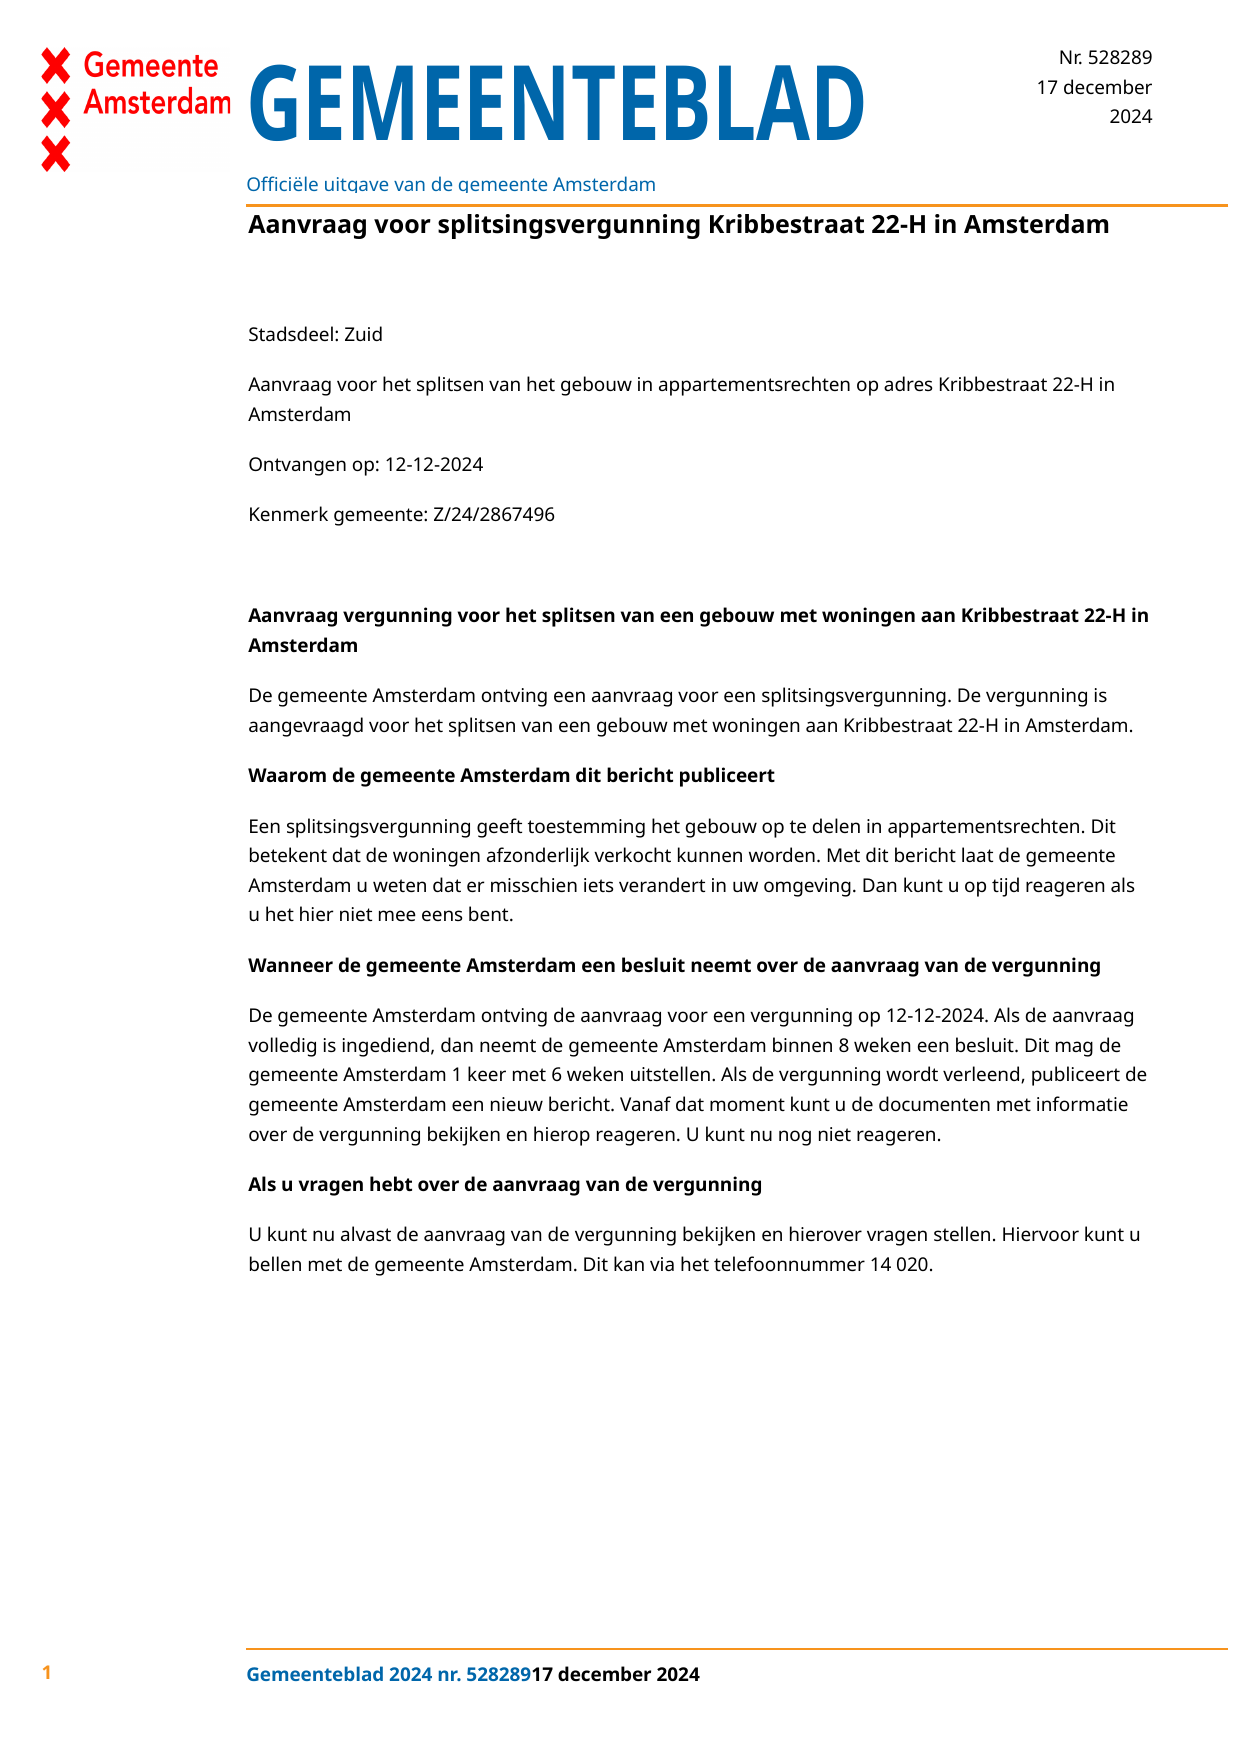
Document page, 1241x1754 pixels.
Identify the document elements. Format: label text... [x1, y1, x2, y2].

text Als u vragen hebt over de aanvraag van de vergunning [248, 1171, 1152, 1197]
text Wanneer de gemeente Amsterdam een besluit neemt over de aanvraag van de vergunning [248, 952, 1152, 978]
text De gemeente Amsterdam ontving een aanvraag voor een splitsingsvergunning. De vergunning is aangevraagd voor het splitsen van een gebouw met woningen aan Kribbestraat 22-H in Amsterdam. [248, 682, 1152, 738]
text Aanvraag voor het splitsen van het gebouw in appartementsrechten op adres Kribbestraat 22-H in Amsterdam [248, 371, 1152, 426]
text Een splitsingsvergunning geeft toestemming het gebouw op te delen in appartementsrechten. Dit betekent dat de woningen afzonderlijk verkocht kunnen worden. Met dit bericht laat de gemeente Amsterdam u weten dat er misschien iets verandert in uw omgeving. Dan kunt u op tijd reageren als u het hier niet mee eens bent. [248, 813, 1152, 927]
text Waarom de gemeente Amsterdam dit bericht publiceert [248, 762, 1152, 788]
picture [41, 47, 231, 172]
text Aanvraag vergunning voor het splitsen van een gebouw met woningen aan Kribbestraat 22-H in Amsterdam [248, 602, 1152, 658]
text Aanvraag voor splitsingsvergunning Kribbestraat 22-H in Amsterdam [248, 207, 1152, 241]
text Stadsdeel: Zuid [248, 321, 1152, 346]
text Ontvangen op: 12-12-2024 [248, 451, 1152, 477]
text U kunt nu alvast de aanvraag van de vergunning bekijken en hierover vragen stellen. Hiervoor kunt u bellen met de gemeente Amsterdam. Dit kan via het telefoonnummer 14 020. [248, 1222, 1152, 1277]
text Kenmerk gemeente: Z/24/2867496 [248, 502, 1152, 527]
text De gemeente Amsterdam ontving de aanvraag voor een vergunning op 12-12-2024. Als de aanvraag volledig is ingediend, dan neemt de gemeente Amsterdam binnen 8 weken een besluit. Dit mag de gemeente Amsterdam 1 keer met 6 weken uitstellen. Als de vergunning wordt verleend, publiceert de gemeente Amsterdam een nieuw bericht. Vanaf dat moment kunt u de documenten met informatie over de vergunning bekijken en hierop reageren. U kunt nu nog niet reageren. [248, 1002, 1152, 1146]
